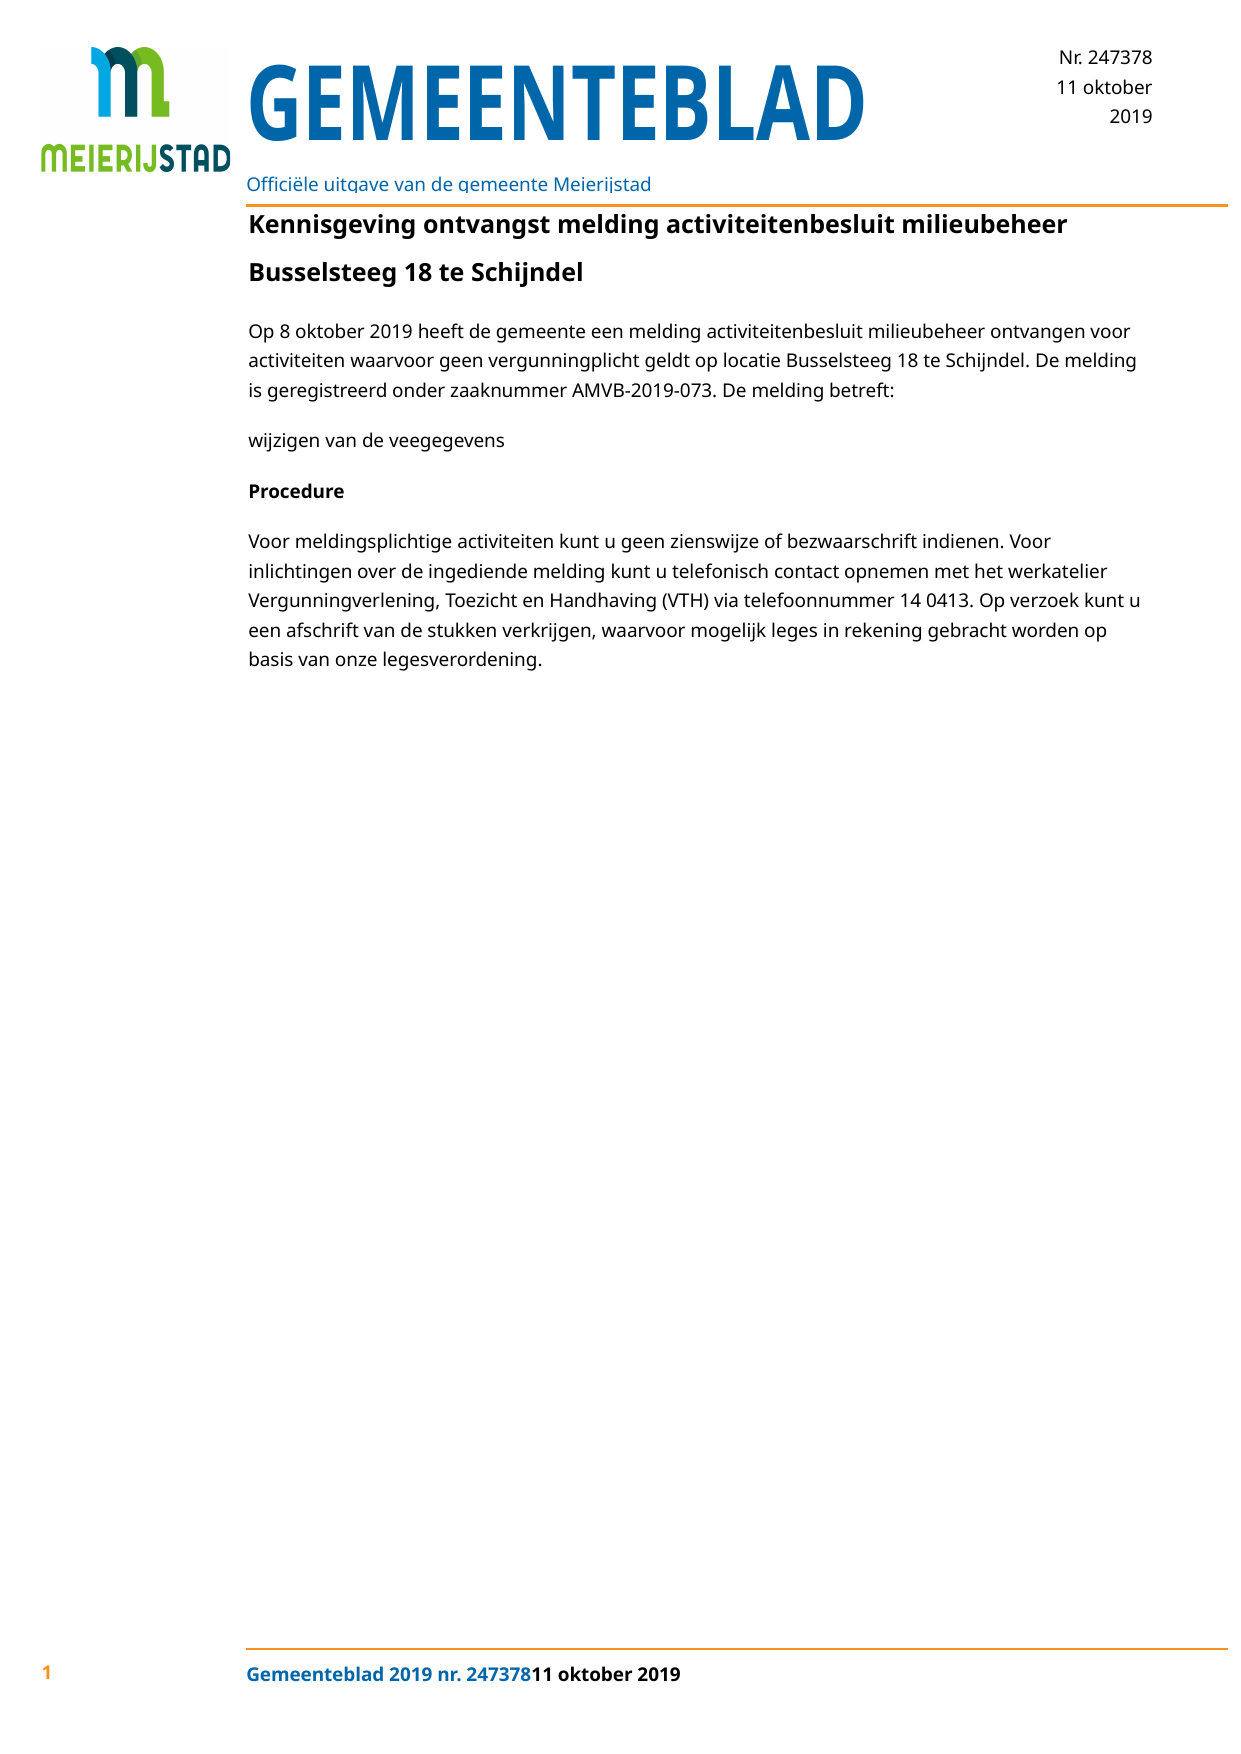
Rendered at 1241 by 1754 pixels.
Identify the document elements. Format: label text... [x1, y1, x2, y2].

text Op 8 oktober 2019 heeft de gemeente een melding activiteitenbesluit milieubeheer ontvangen voor activiteiten waarvoor geen vergunningplicht geldt op locatie Busselsteeg 18 te Schijndel. De melding is geregistreerd onder zaaknummer AMVB-2019-073. De melding betreft: [248, 318, 1152, 403]
text Procedure [248, 478, 1152, 504]
text Kennisgeving ontvangst melding activiteitenbesluit milieubeheer Busselsteeg 18 te Schijndel [248, 207, 1152, 288]
text Voor meldingsplichtige activiteiten kunt u geen zienswijze of bezwaarschrift indienen. Voor inlichtingen over de ingediende melding kunt u telefonisch contact opnemen met het werkatelier Vergunningverlening, Toezicht en Handhaving (VTH) via telefoonnummer 14 0413. Op verzoek kunt u een afschrift van de stukken verkrijgen, waarvoor mogelijk leges in rekening gebracht worden op basis van onze legesverordening. [248, 528, 1152, 672]
picture [41, 47, 231, 172]
text wijzigen van de veegegevens [248, 427, 1152, 453]
